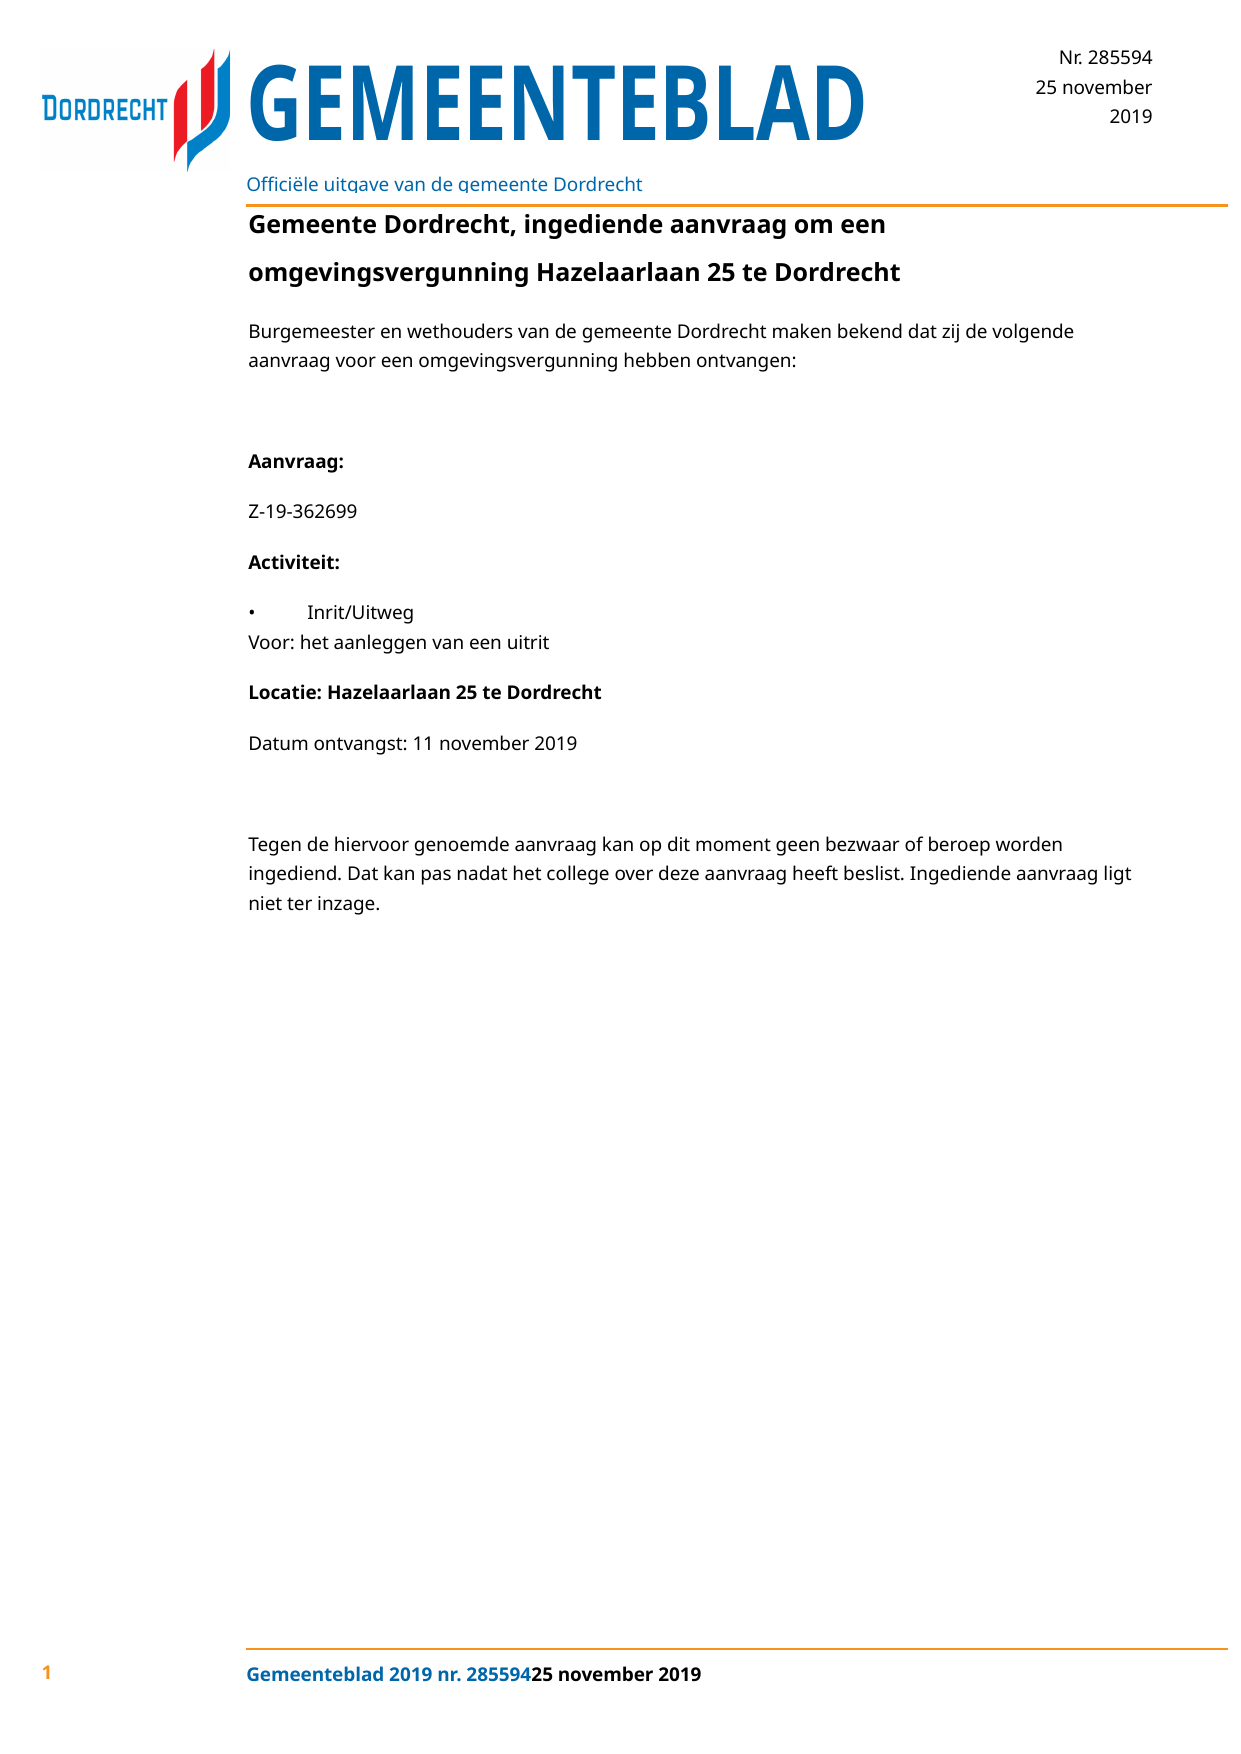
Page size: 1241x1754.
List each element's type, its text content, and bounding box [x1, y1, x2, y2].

text Z-19-362699 [248, 499, 1152, 524]
text Burgemeester en wethouders van de gemeente Dordrecht maken bekend dat zij de volgende aanvraag voor een omgevingsvergunning hebben ontvangen: [248, 318, 1152, 373]
picture [41, 47, 231, 172]
list Inrit/Uitweg [248, 599, 1152, 625]
text Voor: het aanleggen van een uitrit [248, 629, 1152, 655]
text Aanvraag: [248, 448, 1152, 474]
text Tegen de hiervoor genoemde aanvraag kan op dit moment geen bezwaar of beroep worden ingediend. Dat kan pas nadat het college over deze aanvraag heeft beslist. Ingediende aanvraag ligt niet ter inzage. [248, 831, 1152, 916]
text Activiteit: [248, 549, 1152, 575]
text Locatie: Hazelaarlaan 25 te Dordrecht [248, 679, 1152, 705]
text Gemeente Dordrecht, ingediende aanvraag om een omgevingsvergunning Hazelaarlaan 25 te Dordrecht [248, 207, 1152, 288]
text Datum ontvangst: 11 november 2019 [248, 730, 1152, 756]
